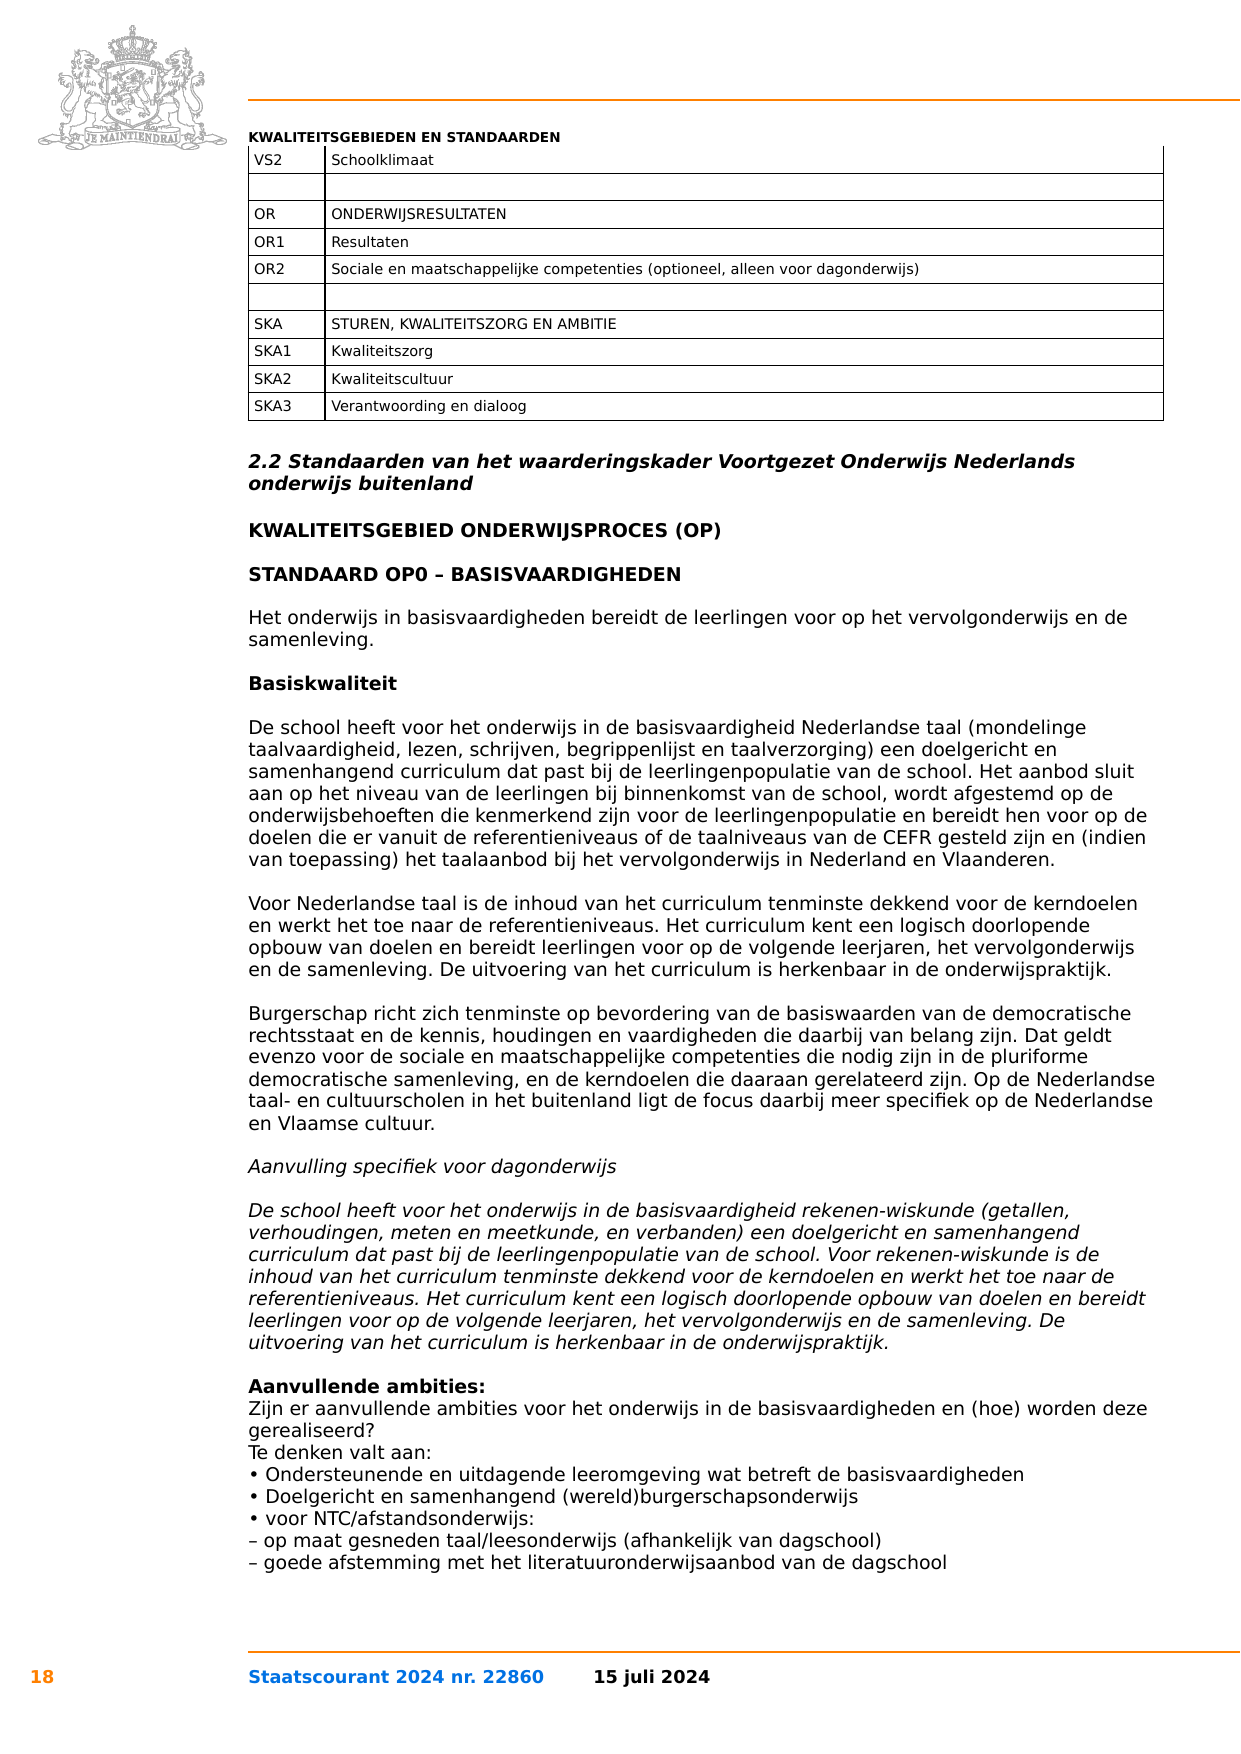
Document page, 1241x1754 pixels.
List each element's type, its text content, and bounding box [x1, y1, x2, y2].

table_cell OR1 [249, 229, 324, 255]
text Het onderwijs in basisvaardigheden bereidt de leerlingen voor op het vervolgonderwijs en de samenleving. [248, 607, 1163, 651]
table_cell SKA1 [249, 339, 324, 365]
text • voor NTC/afstandsonderwijs: [248, 1508, 1163, 1530]
table_cell VS2 [249, 146, 324, 173]
text • Doelgericht en samenhangend (wereld)burgerschapsonderwijs [248, 1486, 1163, 1508]
text – op maat gesneden taal/leesonderwijs (afhankelijk van dagschool) [248, 1530, 1163, 1552]
text De school heeft voor het onderwijs in de basisvaardigheid rekenen-wiskunde (getallen, verhoudingen, meten en meetkunde, en verbanden) een doelgericht en samenhangend curriculum dat past bij de leerlingenpopulatie van de school. Voor rekenen-wiskunde is de inhoud van het curriculum tenminste dekkend voor de kerndoelen en werkt het toe naar de referentieniveaus. Het curriculum kent een logisch doorlopende opbouw van doelen en bereidt leerlingen voor op de volgende leerjaren, het vervolgonderwijs en de samenleving. De uitvoering van het curriculum is herkenbaar in de onderwijspraktijk. [248, 1200, 1163, 1354]
table_cell [249, 284, 324, 310]
subtitle STANDAARD OP0 – BASISVAARDIGHEDEN [248, 563, 1163, 585]
subtitle Basiskwaliteit [248, 673, 1163, 695]
table_cell ONDERWIJSRESULTATEN [326, 201, 1163, 228]
subtitle KWALITEITSGEBIED ONDERWIJSPROCES (OP) [248, 519, 1163, 542]
table_cell STUREN, KWALITEITSZORG EN AMBITIE [326, 311, 1163, 337]
table_cell SKA [249, 311, 324, 337]
table_cell Kwaliteitscultuur [326, 366, 1163, 392]
table_cell OR2 [249, 256, 324, 283]
text Te denken valt aan: [248, 1442, 1163, 1464]
table_cell Verantwoording en dialoog [326, 393, 1163, 419]
table_cell Resultaten [326, 229, 1163, 255]
table_cell SKA3 [249, 393, 324, 419]
text – goede afstemming met het literatuuronderwijsaanbod van de dagschool [248, 1552, 1163, 1574]
subtitle Aanvulling specifiek voor dagonderwijs [248, 1156, 1163, 1178]
picture [38, 25, 227, 150]
text Zijn er aanvullende ambities voor het onderwijs in de basisvaardigheden en (hoe) worden deze gerealiseerd? [248, 1398, 1163, 1442]
table_header KWALITEITSGEBIEDEN EN STANDAARDEN [248, 130, 1163, 146]
text Voor Nederlandse taal is de inhoud van het curriculum tenminste dekkend voor de kerndoelen en werkt het toe naar de referentieniveaus. Het curriculum kent een logisch doorlopende opbouw van doelen en bereidt leerlingen voor op de volgende leerjaren, het vervolgonderwijs en de samenleving. De uitvoering van het curriculum is herkenbaar in de onderwijspraktijk. [248, 893, 1163, 981]
table_cell [249, 174, 324, 200]
text Aanvullende ambities: [248, 1376, 1163, 1398]
table_cell [326, 174, 1163, 200]
text Burgerschap richt zich tenminste op bevordering van de basiswaarden van de democratische rechtsstaat en de kennis, houdingen en vaardigheden die daarbij van belang zijn. Dat geldt evenzo voor de sociale en maatschappelijke competenties die nodig zijn in de pluriforme democratische samenleving, en de kerndoelen die daaraan gerelateerd zijn. Op de Nederlandse taal- en cultuurscholen in het buitenland ligt de focus daarbij meer specifiek op de Nederlandse en Vlaamse cultuur. [248, 1002, 1163, 1134]
table_cell Kwaliteitszorg [326, 339, 1163, 365]
table_cell Schoolklimaat [326, 146, 1163, 173]
table_cell Sociale en maatschappelijke competenties (optioneel, alleen voor dagonderwijs) [326, 256, 1163, 283]
table_cell OR [249, 201, 324, 228]
table_cell SKA2 [249, 366, 324, 392]
text De school heeft voor het onderwijs in de basisvaardigheid Nederlandse taal (mondelinge taalvaardigheid, lezen, schrijven, begrippenlijst en taalverzorging) een doelgericht en samenhangend curriculum dat past bij de leerlingenpopulatie van de school. Het aanbod sluit aan op het niveau van de leerlingen bij binnenkomst van de school, wordt afgestemd op de onderwijsbehoeften die kenmerkend zijn voor de leerlingenpopulatie en bereidt hen voor op de doelen die er vanuit de referentieniveaus of de taalniveaus van de CEFR gesteld zijn en (indien van toepassing) het taalaanbod bij het vervolgonderwijs in Nederland en Vlaanderen. [248, 717, 1163, 871]
text • Ondersteunende en uitdagende leeromgeving wat betreft de basisvaardigheden [248, 1464, 1163, 1486]
table_cell [326, 284, 1163, 310]
subtitle 2.2 Standaarden van het waarderingskader Voortgezet Onderwijs Nederlands onderwijs buitenland [248, 451, 1163, 494]
